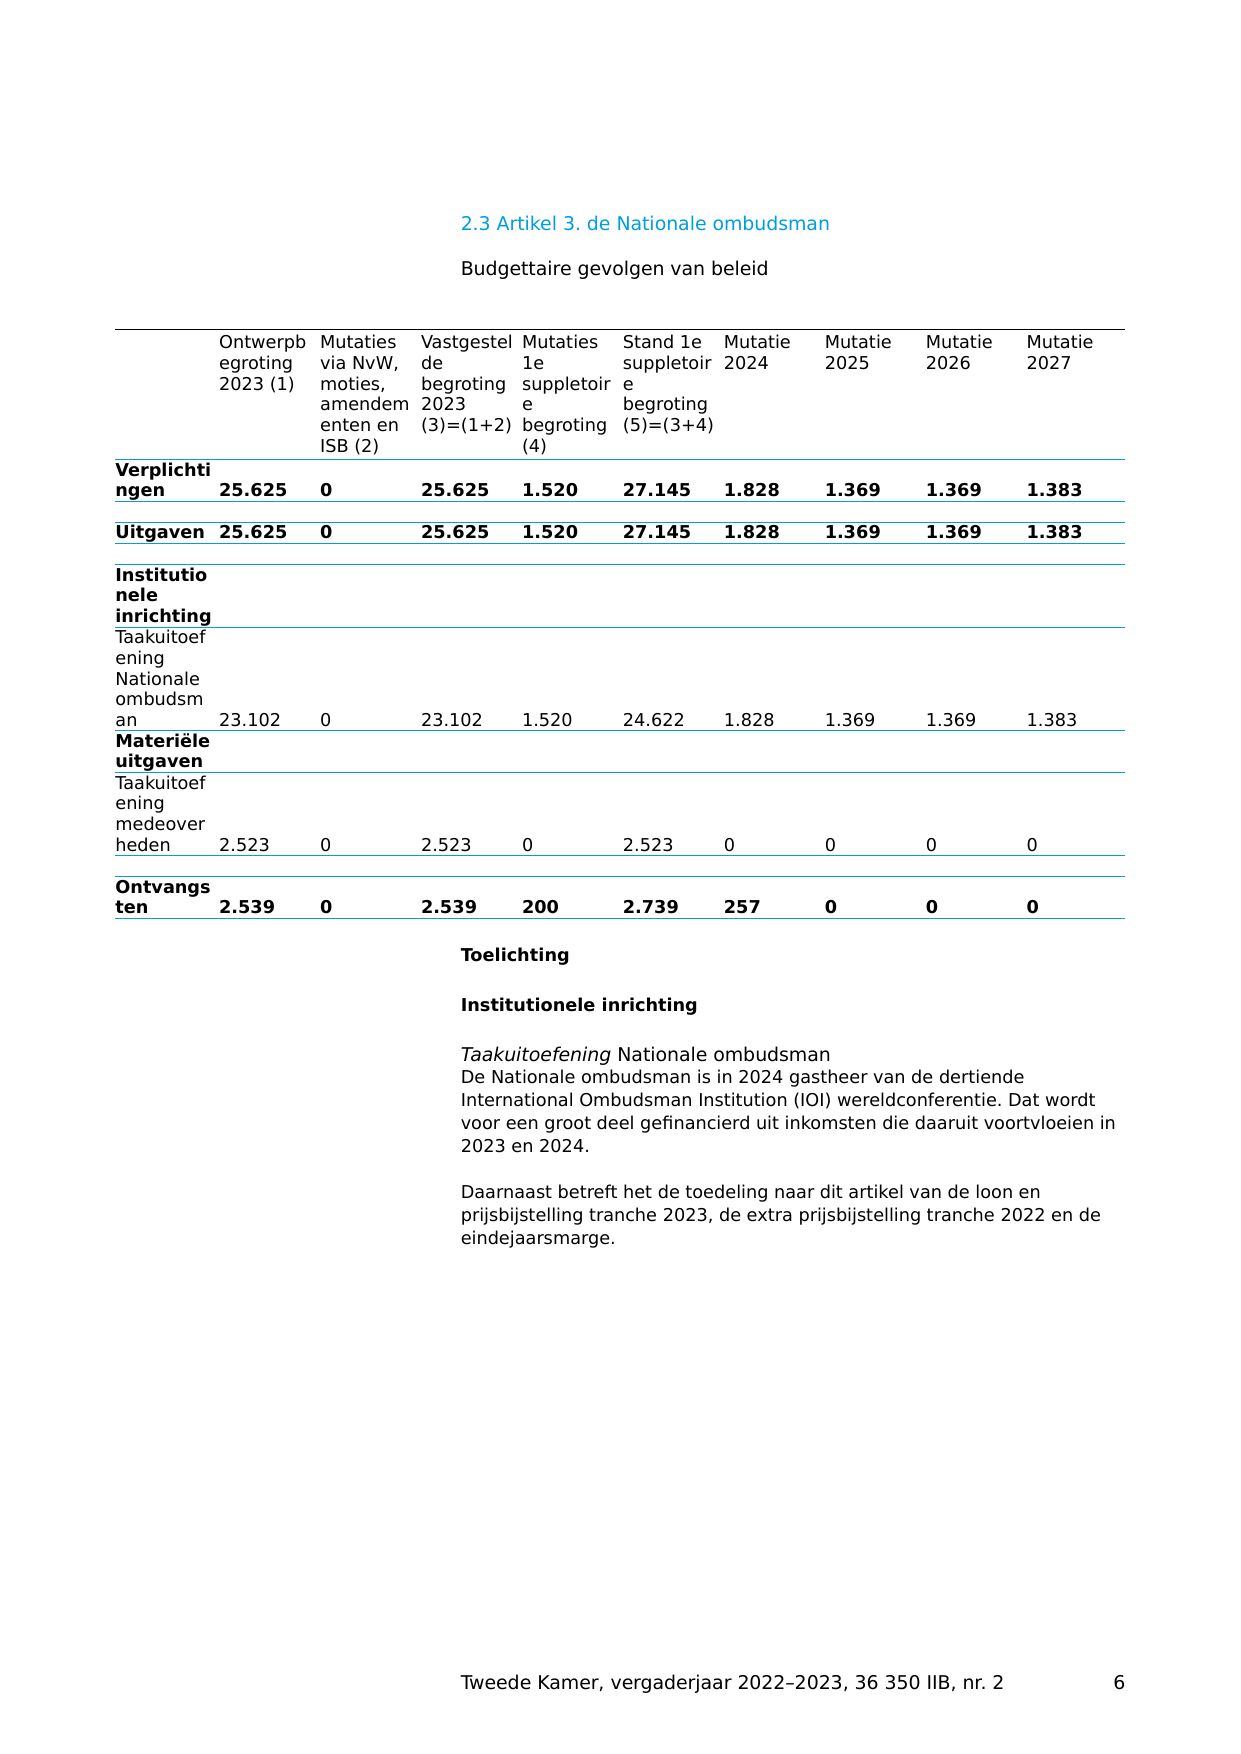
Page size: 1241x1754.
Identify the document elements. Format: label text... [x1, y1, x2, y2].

table_cell 23.102 [216, 628, 317, 730]
table_cell 1.369 [822, 523, 923, 543]
table_cell 27.145 [620, 523, 721, 543]
table_cell [721, 544, 822, 564]
table_cell 1.383 [1024, 628, 1125, 730]
table_cell Mutatie 2027 [1024, 330, 1125, 459]
table_cell 2.539 [216, 877, 317, 918]
table_cell [418, 731, 519, 772]
table_cell 1.520 [519, 460, 620, 501]
table_cell Institutionele inrichting [115, 565, 216, 627]
table_cell [721, 731, 822, 772]
table_cell 200 [519, 877, 620, 918]
table_cell Materiële uitgaven [115, 731, 216, 772]
table_cell 2.523 [418, 773, 519, 855]
table_cell 0 [721, 773, 822, 855]
table_cell [620, 565, 721, 627]
table_cell 23.102 [418, 628, 519, 730]
table_cell [519, 544, 620, 564]
table_cell Ontvangsten [115, 877, 216, 918]
table_cell 0 [923, 773, 1023, 855]
table_cell [317, 502, 418, 522]
table_cell 257 [721, 877, 822, 918]
table_cell Taakuitoefening medeoverheden [115, 773, 216, 855]
title 2.3 Artikel 3. de Nationale ombudsman [461, 213, 1125, 235]
table_cell [923, 502, 1023, 522]
table_cell 0 [923, 877, 1023, 918]
table_cell [923, 731, 1023, 772]
table_cell Verplichtingen [115, 460, 216, 501]
table_cell [115, 544, 216, 564]
table_cell Mutatie 2026 [923, 330, 1023, 459]
table_cell 0 [1024, 773, 1125, 855]
table_cell [822, 502, 923, 522]
table_cell [519, 856, 620, 876]
table_cell [317, 856, 418, 876]
table_cell [216, 856, 317, 876]
table_cell [519, 502, 620, 522]
table_cell [1024, 565, 1125, 627]
table_cell [418, 502, 519, 522]
table_cell [822, 731, 923, 772]
table_cell Vastgestelde begroting 2023 (3)=(1+2) [418, 330, 519, 459]
table_cell 25.625 [418, 523, 519, 543]
table_cell Stand 1e suppletoire begroting (5)=(3+4) [620, 330, 721, 459]
table_cell [923, 565, 1023, 627]
table_cell [418, 544, 519, 564]
table_cell 0 [822, 877, 923, 918]
table_cell [721, 565, 822, 627]
table_cell 1.369 [822, 460, 923, 501]
table_cell [317, 565, 418, 627]
table_cell [519, 731, 620, 772]
table_cell 27.145 [620, 460, 721, 501]
table_cell 2.739 [620, 877, 721, 918]
table_cell 25.625 [216, 460, 317, 501]
table_cell [822, 544, 923, 564]
table_cell 1.383 [1024, 460, 1125, 501]
table_cell [822, 856, 923, 876]
text Taakuitoefening Nationale ombudsman [461, 1043, 1125, 1066]
text Toelichting [461, 943, 1125, 966]
table_cell [620, 544, 721, 564]
table_cell 2.523 [216, 773, 317, 855]
table_cell Mutaties 1e suppletoire begroting (4) [519, 330, 620, 459]
table_cell 1.828 [721, 460, 822, 501]
table_cell Uitgaven [115, 523, 216, 543]
text De Nationale ombudsman is in 2024 gastheer van de dertiende International Ombudsman Institution (IOI) wereldconferentie. Dat wordt voor een groot deel gefinancierd uit inkomsten die daaruit voortvloeien in 2023 en 2024. [461, 1066, 1125, 1157]
table_cell [721, 502, 822, 522]
table_cell 1.828 [721, 628, 822, 730]
table_cell [620, 502, 721, 522]
table_cell 2.539 [418, 877, 519, 918]
table_cell 0 [317, 877, 418, 918]
table_cell 0 [317, 773, 418, 855]
table_cell 24.622 [620, 628, 721, 730]
table_header Tabel 4 Budgettaire gevolgen van beleid artikel 3. De Nationale ombudsman (bedragen x € 1.000) [115, 304, 1125, 329]
table_cell Mutatie 2024 [721, 330, 822, 459]
table_cell 0 [822, 773, 923, 855]
table_cell [923, 856, 1023, 876]
table_cell [115, 502, 216, 522]
table_cell 0 [519, 773, 620, 855]
table_cell [216, 544, 317, 564]
table_cell [216, 565, 317, 627]
table_cell [115, 330, 216, 459]
table_cell [1024, 731, 1125, 772]
table_cell [216, 502, 317, 522]
table_cell [317, 731, 418, 772]
table_cell 0 [317, 523, 418, 543]
table_cell [1024, 502, 1125, 522]
table_cell [519, 565, 620, 627]
table_cell [115, 856, 216, 876]
table_cell Mutaties via NvW, moties, amendementen en ISB (2) [317, 330, 418, 459]
table_cell [1024, 544, 1125, 564]
table_cell 1.369 [923, 460, 1023, 501]
table_cell 0 [317, 460, 418, 501]
table_cell [620, 731, 721, 772]
table_cell Ontwerpbegroting 2023 (1) [216, 330, 317, 459]
table_cell 1.369 [923, 523, 1023, 543]
text Institutionele inrichting [461, 993, 1125, 1016]
table_cell 1.520 [519, 628, 620, 730]
table_cell 2.523 [620, 773, 721, 855]
table_cell [620, 856, 721, 876]
table_cell [418, 856, 519, 876]
table_cell 0 [1024, 877, 1125, 918]
table_cell 1.369 [822, 628, 923, 730]
table_cell 1.383 [1024, 523, 1125, 543]
table_cell [418, 565, 519, 627]
table_cell 0 [317, 628, 418, 730]
table_cell 1.520 [519, 523, 620, 543]
table_cell [317, 544, 418, 564]
table_cell Mutatie 2025 [822, 330, 923, 459]
table_cell 1.369 [923, 628, 1023, 730]
table_cell 1.828 [721, 523, 822, 543]
table_cell [1024, 856, 1125, 876]
table_cell [923, 544, 1023, 564]
table_cell [216, 731, 317, 772]
title Budgettaire gevolgen van beleid [461, 258, 1125, 280]
text Daarnaast betreft het de toedeling naar dit artikel van de loon en prijsbijstelling tranche 2023, de extra prijsbijstelling tranche 2022 en de eindejaarsmarge. [461, 1180, 1125, 1249]
table_cell 25.625 [216, 523, 317, 543]
table_cell [822, 565, 923, 627]
table_cell 25.625 [418, 460, 519, 501]
table_cell Taakuitoefening Nationale ombudsman [115, 628, 216, 730]
table_cell [721, 856, 822, 876]
